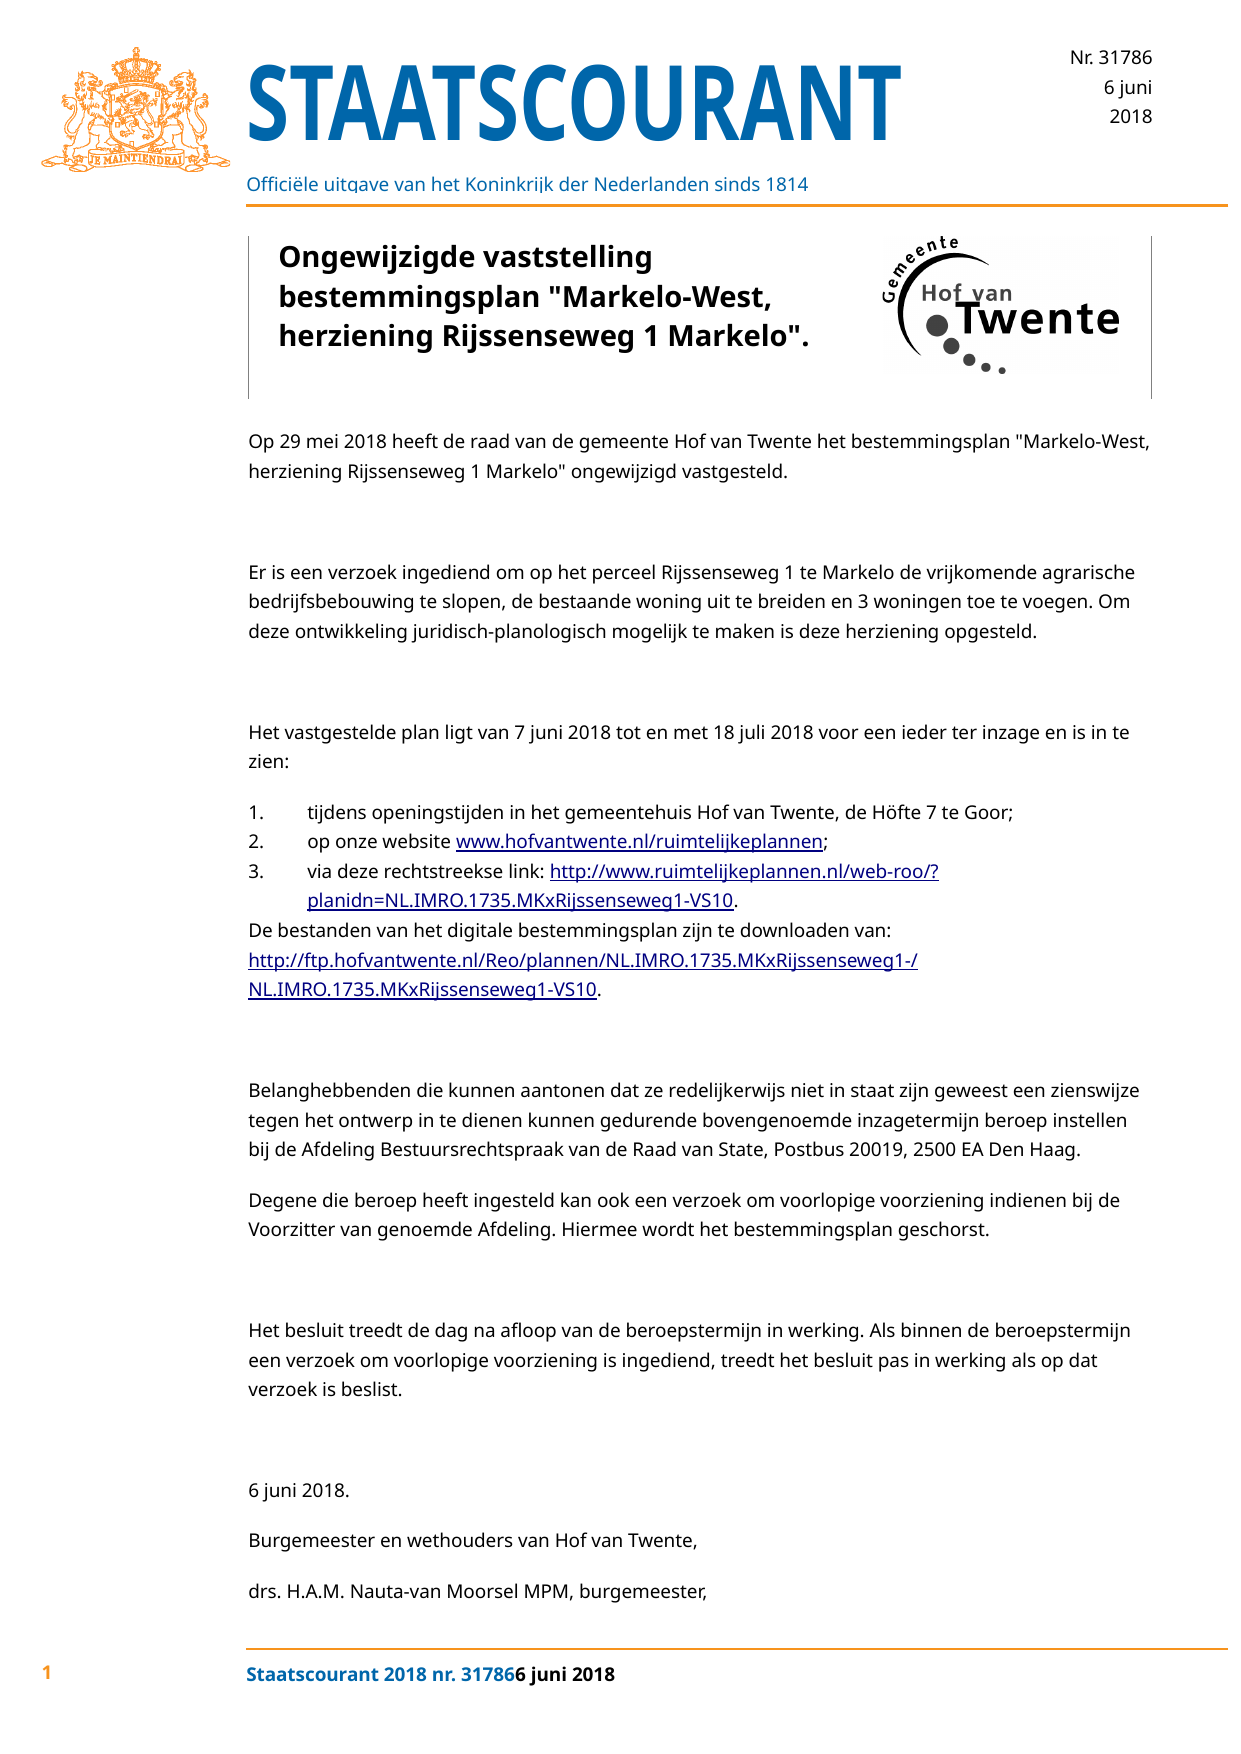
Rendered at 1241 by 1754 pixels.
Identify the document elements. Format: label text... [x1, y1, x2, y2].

list op onze website www.hofvantwente.nl/ruimtelijkeplannen; [248, 828, 1152, 854]
text De bestanden van het digitale bestemmingsplan zijn te downloaden van: http://ftp.hofvantwente.nl/Reo/plannen/NL.IMRO.1735.MKxRijssenseweg1-/NL.IMRO.1735.MKxRijssenseweg1-VS10. [248, 917, 1152, 1002]
text Er is een verzoek ingediend om op het perceel Rijssenseweg 1 te Markelo de vrijkomende agrarische bedrijfsbebouwing te slopen, de bestaande woning uit te breiden en 3 woningen toe te voegen. Om deze ontwikkeling juridisch-planologisch mogelijk te maken is deze herziening opgesteld. [248, 559, 1152, 644]
list via deze rechtstreekse link: http://www.ruimtelijkeplannen.nl/web-roo/?planidn=NL.IMRO.1735.MKxRijssenseweg1-VS10. [248, 858, 1152, 913]
text Degene die beroep heeft ingesteld kan ook een verzoek om voorlopige voorziening indienen bij de Voorzitter van genoemde Afdeling. Hiermee wordt het bestemmingsplan geschorst. [248, 1187, 1152, 1242]
text Het besluit treedt de dag na afloop van de beroepstermijn in werking. Als binnen de beroepstermijn een verzoek om voorlopige voorziening is ingediend, treedt het besluit pas in werking als op dat verzoek is beslist. [248, 1317, 1152, 1402]
table_header [850, 236, 1151, 399]
text drs. H.A.M. Nauta-van Moorsel MPM, burgemeester, [248, 1578, 1152, 1604]
table_header Ongewijzigde vaststelling bestemmingsplan "Markelo-West, herziening Rijssenseweg 1 Markelo". [249, 236, 850, 399]
text Belanghebbenden die kunnen aantonen dat ze redelijkerwijs niet in staat zijn geweest een zienswijze tegen het ontwerp in te dienen kunnen gedurende bovengenoemde inzagetermijn beroep instellen bij de Afdeling Bestuursrechtspraak van de Raad van State, Postbus 20019, 2500 EA Den Haag. [248, 1077, 1152, 1162]
picture [41, 47, 231, 172]
text Burgemeester en wethouders van Hof van Twente, [248, 1528, 1152, 1553]
list tijdens openingstijden in het gemeentehuis Hof van Twente, de Höfte 7 te Goor; [248, 799, 1152, 824]
text 6 juni 2018. [248, 1477, 1152, 1503]
text Op 29 mei 2018 heeft de raad van de gemeente Hof van Twente het bestemmingsplan "Markelo-West, herziening Rijssenseweg 1 Markelo" ongewijzigd vastgesteld. [248, 428, 1152, 484]
picture [882, 236, 1119, 374]
text Het vastgestelde plan ligt van 7 juni 2018 tot en met 18 juli 2018 voor een ieder ter inzage en is in te zien: [248, 719, 1152, 774]
